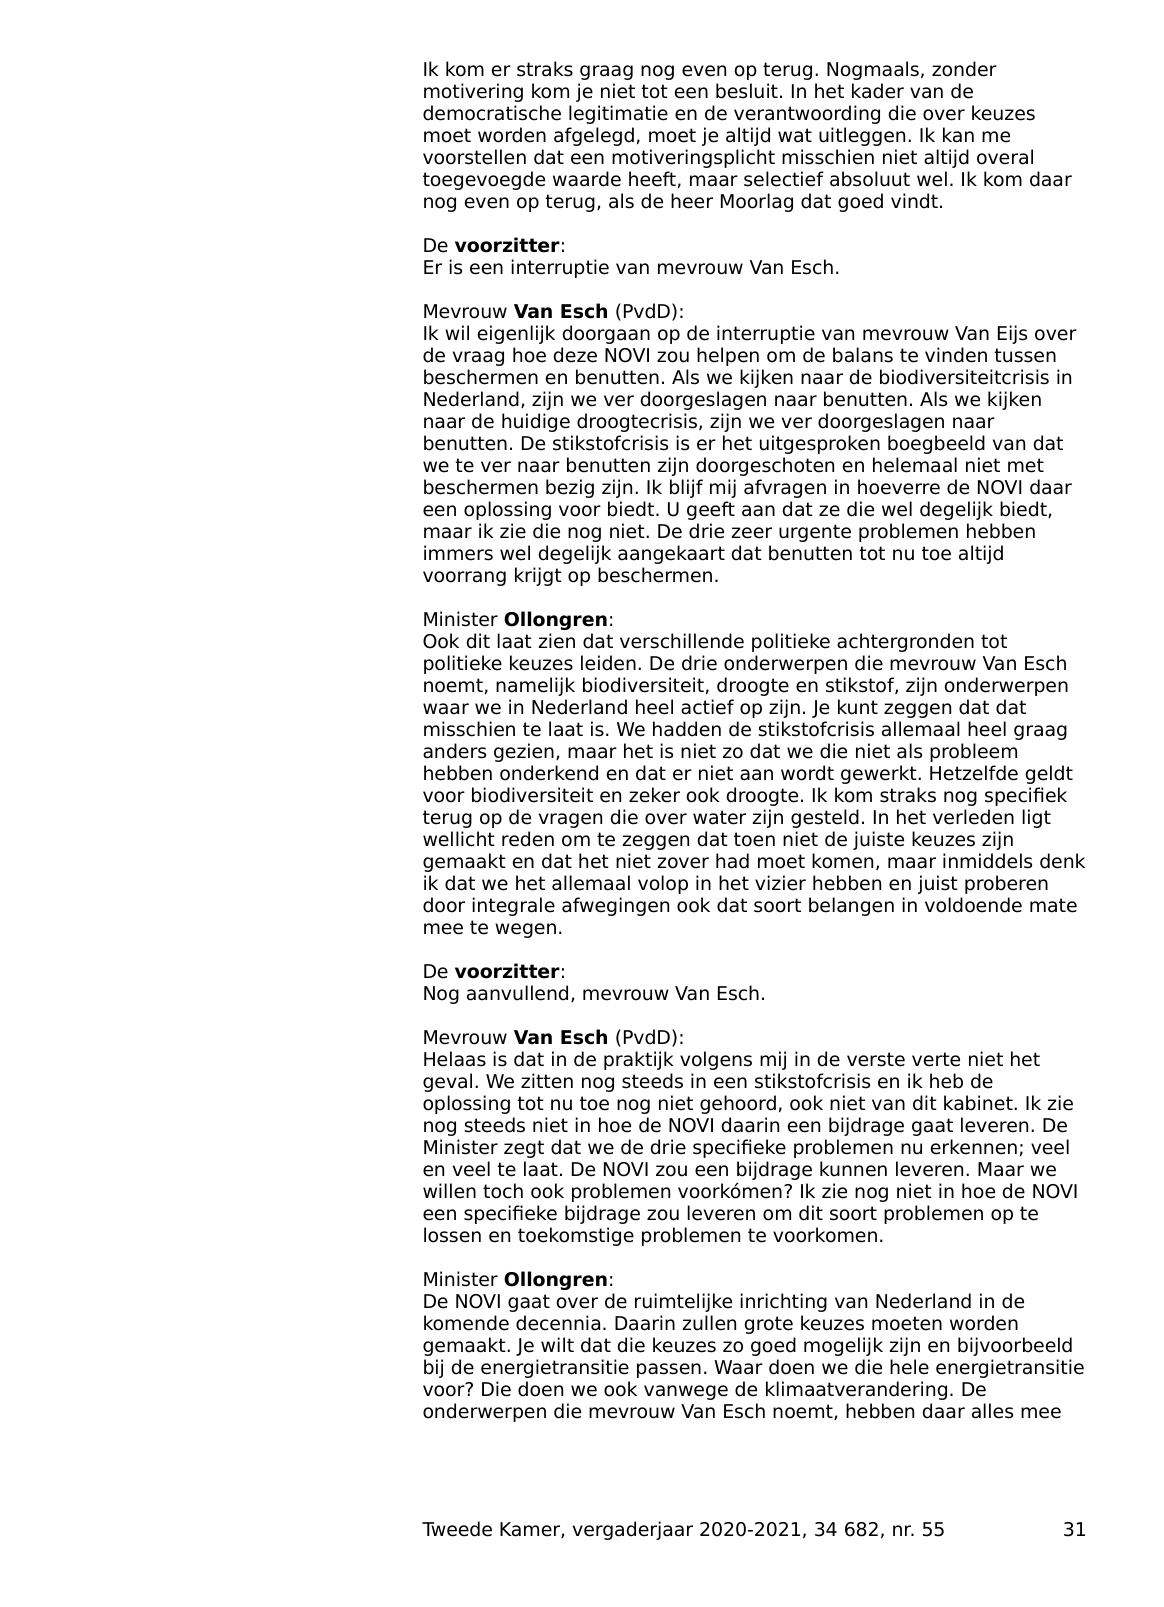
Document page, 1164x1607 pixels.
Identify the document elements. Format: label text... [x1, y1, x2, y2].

text Ik wil eigenlijk doorgaan op de interruptie van mevrouw Van Eijs over de vraag hoe deze NOVI zou helpen om de balans te vinden tussen beschermen en benutten. Als we kijken naar de biodiversiteitcrisis in Nederland, zijn we ver doorgeslagen naar benutten. Als we kijken naar de huidige droogtecrisis, zijn we ver doorgeslagen naar benutten. De stikstofcrisis is er het uitgesproken boegbeeld van dat we te ver naar benutten zijn doorgeschoten en helemaal niet met beschermen bezig zijn. Ik blijf mij afvragen in hoeverre de NOVI daar een oplossing voor biedt. U geeft aan dat ze die wel degelijk biedt, maar ik zie die nog niet. De drie zeer urgente problemen hebben immers wel degelijk aangekaart dat benutten tot nu toe altijd voorrang krijgt op beschermen. [422, 323, 1087, 587]
text Ook dit laat zien dat verschillende politieke achtergronden tot politieke keuzes leiden. De drie onderwerpen die mevrouw Van Esch noemt, namelijk biodiversiteit, droogte en stikstof, zijn onderwerpen waar we in Nederland heel actief op zijn. Je kunt zeggen dat dat misschien te laat is. We hadden de stikstofcrisis allemaal heel graag anders gezien, maar het is niet zo dat we die niet als probleem hebben onderkend en dat er niet aan wordt gewerkt. Hetzelfde geldt voor biodiversiteit en zeker ook droogte. Ik kom straks nog specifiek terug op de vragen die over water zijn gesteld. In het verleden ligt wellicht reden om te zeggen dat toen niet de juiste keuzes zijn gemaakt en dat het niet zover had moet komen, maar inmiddels denk ik dat we het allemaal volop in het vizier hebben en juist proberen door integrale afwegingen ook dat soort belangen in voldoende mate mee te wegen. [422, 631, 1087, 939]
text Ik kom er straks graag nog even op terug. Nogmaals, zonder motivering kom je niet tot een besluit. In het kader van de democratische legitimatie en de verantwoording die over keuzes moet worden afgelegd, moet je altijd wat uitleggen. Ik kan me voorstellen dat een motiveringsplicht misschien niet altijd overal toegevoegde waarde heeft, maar selectief absoluut wel. Ik kom daar nog even op terug, als de heer Moorlag dat goed vindt. [422, 59, 1087, 213]
text Mevrouw Van Esch (PvdD): [422, 1027, 1087, 1049]
text Minister Ollongren: [422, 1269, 1087, 1291]
text De voorzitter: [422, 961, 1087, 983]
text De NOVI gaat over de ruimtelijke inrichting van Nederland in de komende decennia. Daarin zullen grote keuzes moeten worden gemaakt. Je wilt dat die keuzes zo goed mogelijk zijn en bijvoorbeeld bij de energietransitie passen. Waar doen we die hele energietransitie voor? Die doen we ook vanwege de klimaatverandering. De onderwerpen die mevrouw Van Esch noemt, hebben daar alles mee [422, 1291, 1087, 1423]
text Er is een interruptie van mevrouw Van Esch. [422, 257, 1087, 279]
text Mevrouw Van Esch (PvdD): [422, 301, 1087, 323]
text Minister Ollongren: [422, 609, 1087, 631]
text Nog aanvullend, mevrouw Van Esch. [422, 983, 1087, 1005]
text Helaas is dat in de praktijk volgens mij in de verste verte niet het geval. We zitten nog steeds in een stikstofcrisis en ik heb de oplossing tot nu toe nog niet gehoord, ook niet van dit kabinet. Ik zie nog steeds niet in hoe de NOVI daarin een bijdrage gaat leveren. De Minister zegt dat we de drie specifieke problemen nu erkennen; veel en veel te laat. De NOVI zou een bijdrage kunnen leveren. Maar we willen toch ook problemen voorkómen? Ik zie nog niet in hoe de NOVI een specifieke bijdrage zou leveren om dit soort problemen op te lossen en toekomstige problemen te voorkomen. [422, 1049, 1087, 1247]
text De voorzitter: [422, 235, 1087, 257]
